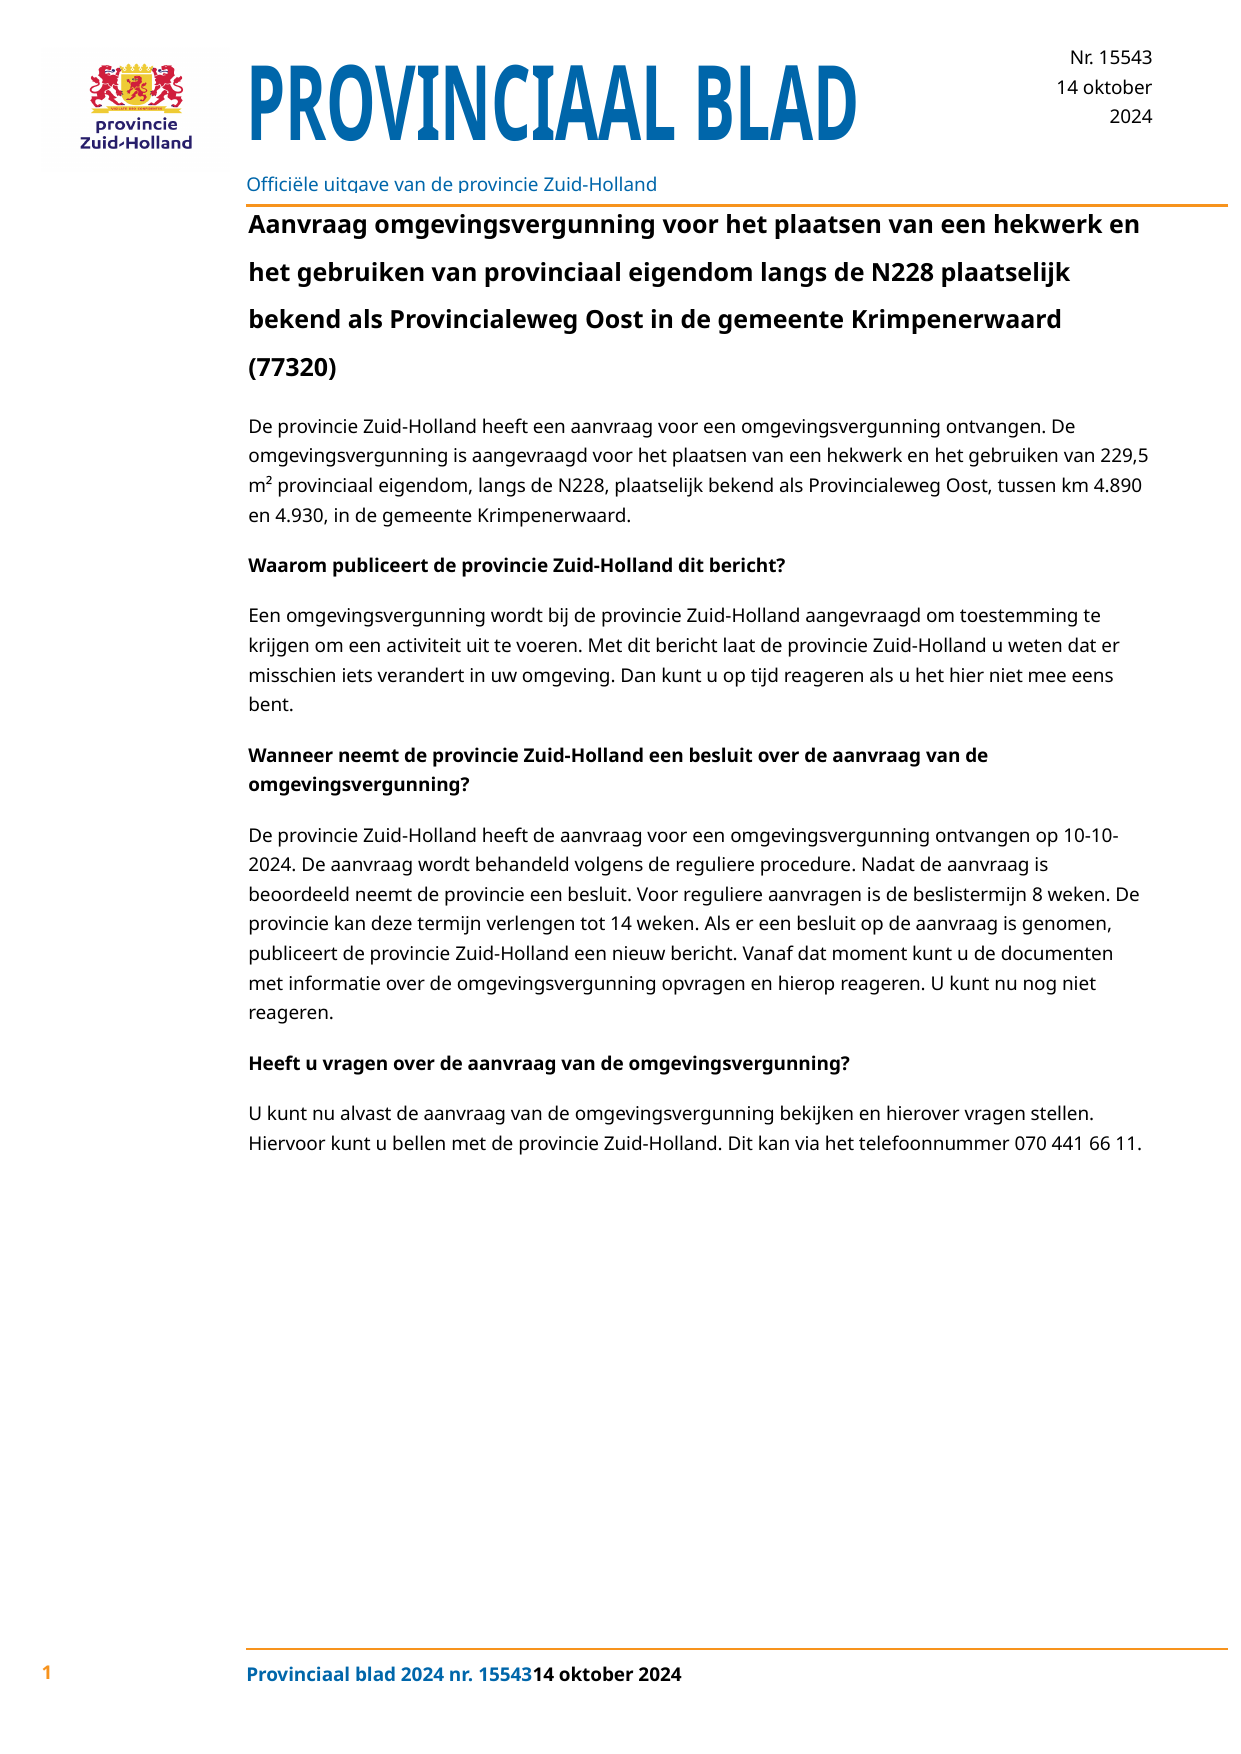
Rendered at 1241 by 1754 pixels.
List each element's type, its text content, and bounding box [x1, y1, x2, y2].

text Wanneer neemt de provincie Zuid-Holland een besluit over de aanvraag van de omgevingsvergunning? [248, 742, 1152, 797]
picture [41, 47, 231, 172]
text Heeft u vragen over de aanvraag van de omgevingsvergunning? [248, 1050, 1152, 1076]
text De provincie Zuid-Holland heeft de aanvraag voor een omgevingsvergunning ontvangen op 10-10-2024. De aanvraag wordt behandeld volgens de reguliere procedure. Nadat de aanvraag is beoordeeld neemt de provincie een besluit. Voor reguliere aanvragen is de beslistermijn 8 weken. De provincie kan deze termijn verlengen tot 14 weken. Als er een besluit op de aanvraag is genomen, publiceert de provincie Zuid-Holland een nieuw bericht. Vanaf dat moment kunt u de documenten met informatie over de omgevingsvergunning opvragen en hierop reageren. U kunt nu nog niet reageren. [248, 822, 1152, 1025]
text Aanvraag omgevingsvergunning voor het plaatsen van een hekwerk en het gebruiken van provinciaal eigendom langs de N228 plaatselijk bekend als Provincialeweg Oost in de gemeente Krimpenerwaard (77320) [248, 207, 1152, 384]
text Waarom publiceert de provincie Zuid-Holland dit bericht? [248, 552, 1152, 578]
text Een omgevingsvergunning wordt bij de provincie Zuid-Holland aangevraagd om toestemming te krijgen om een activiteit uit te voeren. Met dit bericht laat de provincie Zuid-Holland u weten dat er misschien iets verandert in uw omgeving. Dan kunt u op tijd reageren als u het hier niet mee eens bent. [248, 603, 1152, 717]
text U kunt nu alvast de aanvraag van de omgevingsvergunning bekijken en hierover vragen stellen. Hiervoor kunt u bellen met de provincie Zuid-Holland. Dit kan via het telefoonnummer 070 441 66 11. [248, 1100, 1152, 1156]
text De provincie Zuid-Holland heeft een aanvraag voor een omgevingsvergunning ontvangen. De omgevingsvergunning is aangevraagd voor het plaatsen van een hekwerk en het gebruiken van 229,5 m² provinciaal eigendom, langs de N228, plaatselijk bekend als Provincialeweg Oost, tussen km 4.890 en 4.930, in de gemeente Krimpenerwaard. [248, 413, 1152, 528]
